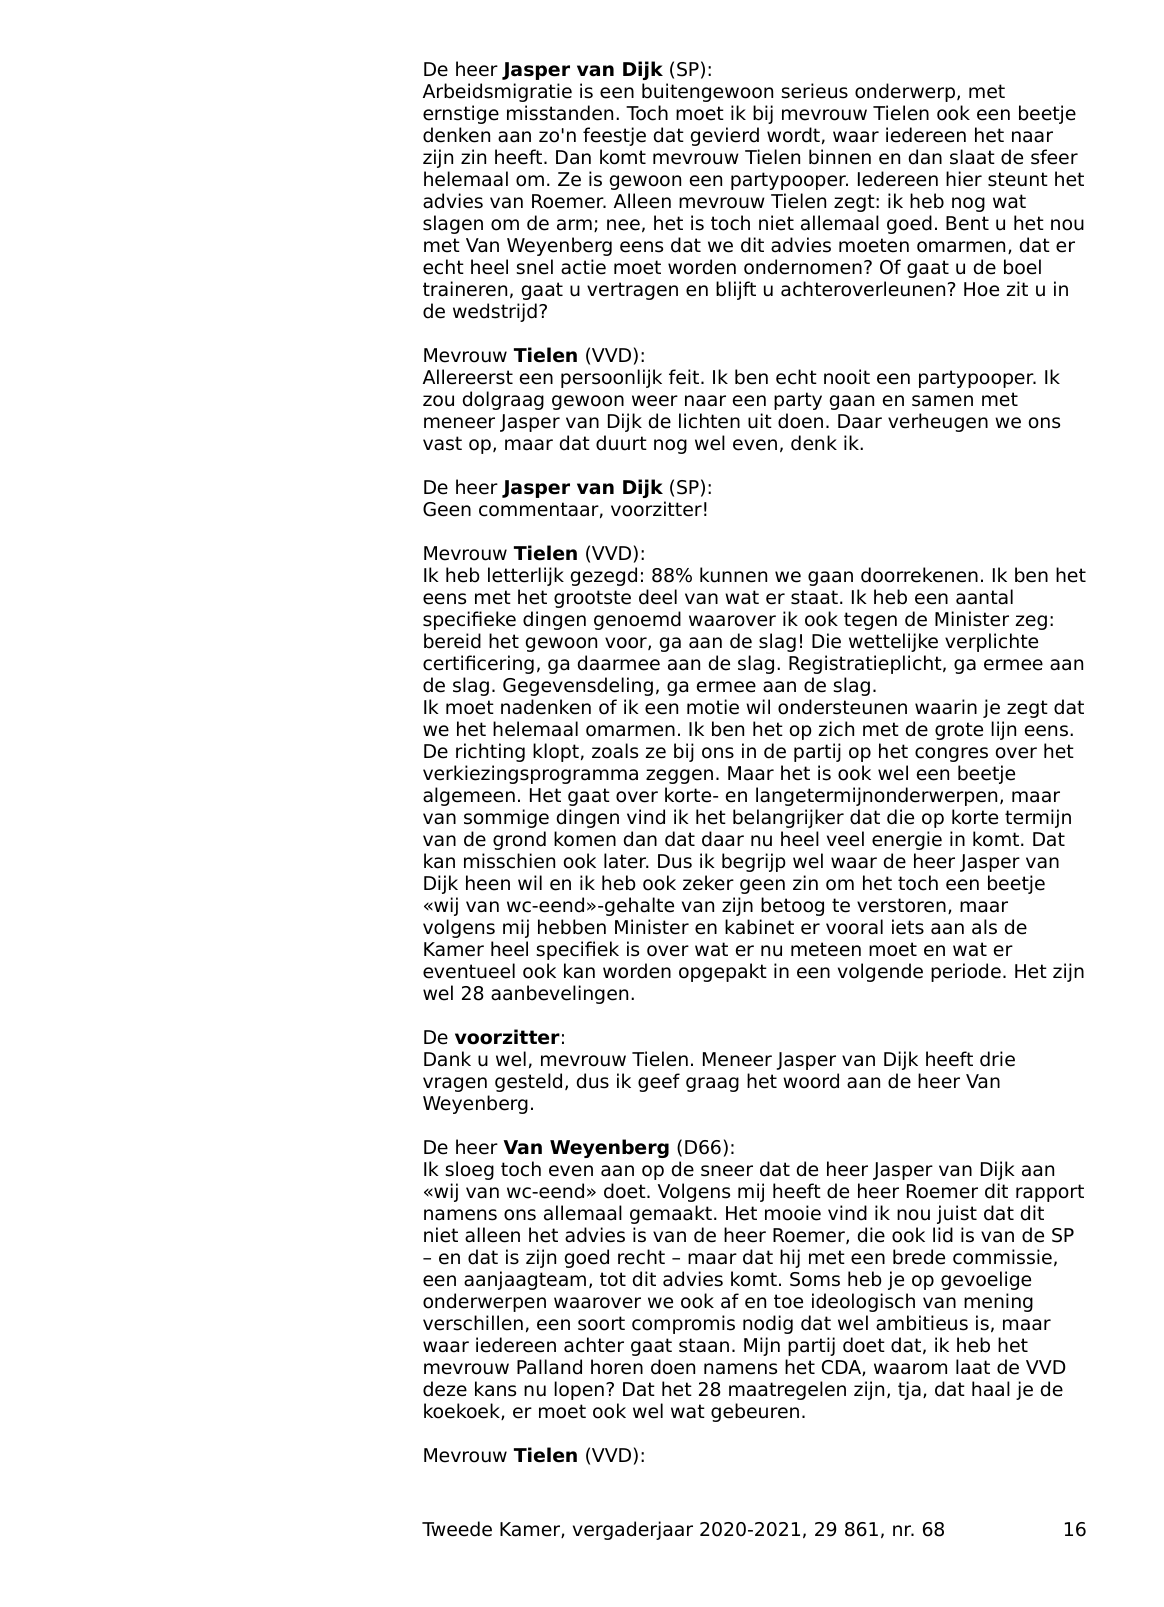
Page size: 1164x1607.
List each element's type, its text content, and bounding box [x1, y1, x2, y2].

text De heer Jasper van Dijk (SP): [422, 59, 1087, 81]
text Geen commentaar, voorzitter! [422, 499, 1087, 521]
text Mevrouw Tielen (VVD): [422, 543, 1087, 565]
text De heer Jasper van Dijk (SP): [422, 477, 1087, 499]
text De voorzitter: [422, 1027, 1087, 1049]
text Allereerst een persoonlijk feit. Ik ben echt nooit een partypooper. Ik zou dolgraag gewoon weer naar een party gaan en samen met meneer Jasper van Dijk de lichten uit doen. Daar verheugen we ons vast op, maar dat duurt nog wel even, denk ik. [422, 367, 1087, 455]
text Mevrouw Tielen (VVD): [422, 1445, 1087, 1467]
text Ik moet nadenken of ik een motie wil ondersteunen waarin je zegt dat we het helemaal omarmen. Ik ben het op zich met de grote lijn eens. De richting klopt, zoals ze bij ons in de partij op het congres over het verkiezingsprogramma zeggen. Maar het is ook wel een beetje algemeen. Het gaat over korte- en langetermijnonderwerpen, maar van sommige dingen vind ik het belangrijker dat die op korte termijn van de grond komen dan dat daar nu heel veel energie in komt. Dat kan misschien ook later. Dus ik begrijp wel waar de heer Jasper van Dijk heen wil en ik heb ook zeker geen zin om het toch een beetje «wij van wc-eend»-gehalte van zijn betoog te verstoren, maar volgens mij hebben Minister en kabinet er vooral iets aan als de Kamer heel specifiek is over wat er nu meteen moet en wat er eventueel ook kan worden opgepakt in een volgende periode. Het zijn wel 28 aanbevelingen. [422, 697, 1087, 1005]
text Dank u wel, mevrouw Tielen. Meneer Jasper van Dijk heeft drie vragen gesteld, dus ik geef graag het woord aan de heer Van Weyenberg. [422, 1049, 1087, 1115]
text Arbeidsmigratie is een buitengewoon serieus onderwerp, met ernstige misstanden. Toch moet ik bij mevrouw Tielen ook een beetje denken aan zo'n feestje dat gevierd wordt, waar iedereen het naar zijn zin heeft. Dan komt mevrouw Tielen binnen en dan slaat de sfeer helemaal om. Ze is gewoon een partypooper. Iedereen hier steunt het advies van Roemer. Alleen mevrouw Tielen zegt: ik heb nog wat slagen om de arm; nee, het is toch niet allemaal goed. Bent u het nou met Van Weyenberg eens dat we dit advies moeten omarmen, dat er echt heel snel actie moet worden ondernomen? Of gaat u de boel traineren, gaat u vertragen en blijft u achteroverleunen? Hoe zit u in de wedstrijd? [422, 81, 1087, 323]
text De heer Van Weyenberg (D66): [422, 1137, 1087, 1159]
text Mevrouw Tielen (VVD): [422, 345, 1087, 367]
text Ik sloeg toch even aan op de sneer dat de heer Jasper van Dijk aan «wij van wc-eend» doet. Volgens mij heeft de heer Roemer dit rapport namens ons allemaal gemaakt. Het mooie vind ik nou juist dat dit niet alleen het advies is van de heer Roemer, die ook lid is van de SP – en dat is zijn goed recht – maar dat hij met een brede commissie, een aanjaagteam, tot dit advies komt. Soms heb je op gevoelige onderwerpen waarover we ook af en toe ideologisch van mening verschillen, een soort compromis nodig dat wel ambitieus is, maar waar iedereen achter gaat staan. Mijn partij doet dat, ik heb het mevrouw Palland horen doen namens het CDA, waarom laat de VVD deze kans nu lopen? Dat het 28 maatregelen zijn, tja, dat haal je de koekoek, er moet ook wel wat gebeuren. [422, 1159, 1087, 1423]
text Ik heb letterlijk gezegd: 88% kunnen we gaan doorrekenen. Ik ben het eens met het grootste deel van wat er staat. Ik heb een aantal specifieke dingen genoemd waarover ik ook tegen de Minister zeg: bereid het gewoon voor, ga aan de slag! Die wettelijke verplichte certificering, ga daarmee aan de slag. Registratieplicht, ga ermee aan de slag. Gegevensdeling, ga ermee aan de slag. [422, 565, 1087, 697]
